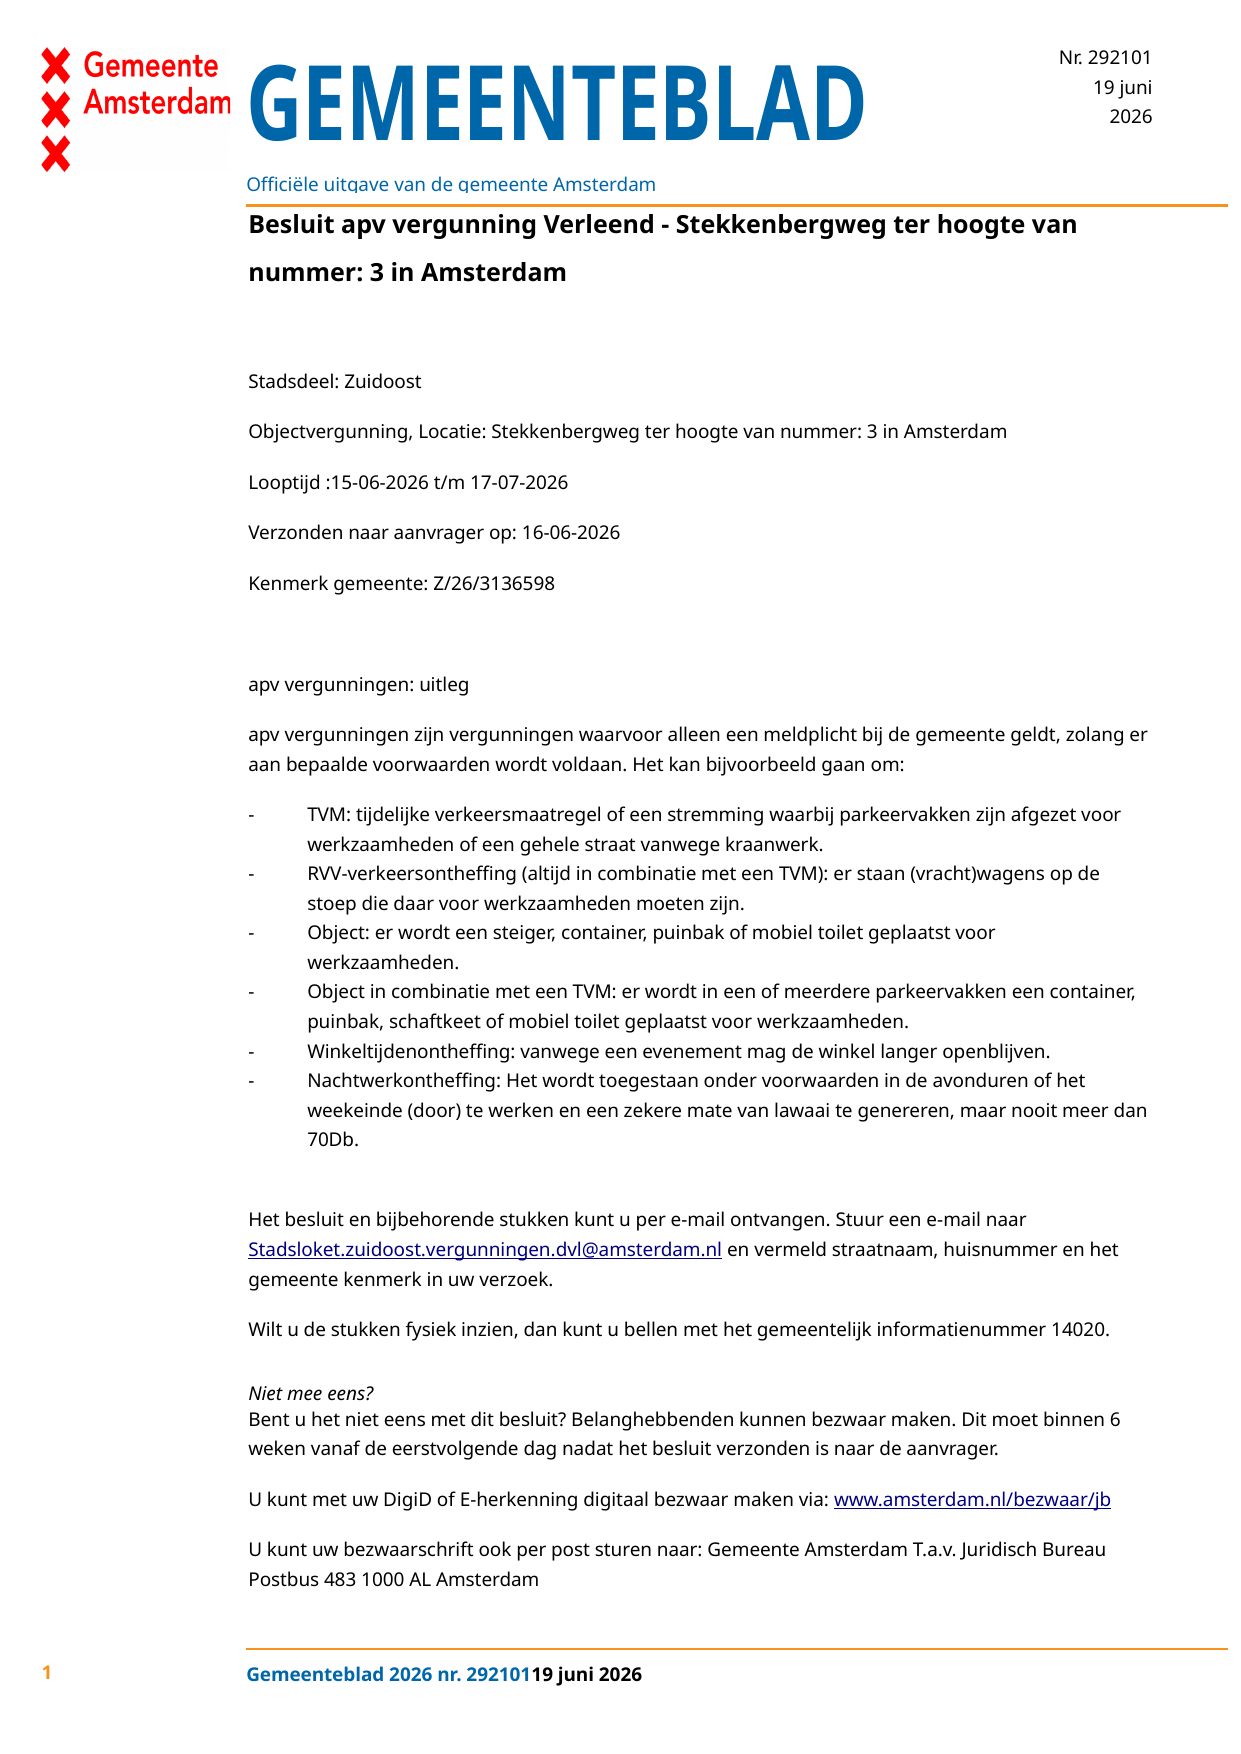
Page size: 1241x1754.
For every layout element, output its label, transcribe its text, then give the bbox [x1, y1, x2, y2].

text Het besluit en bijbehorende stukken kunt u per e-mail ontvangen. Stuur een e-mail naar Stadsloket.zuidoost.vergunningen.dvl@amsterdam.nl en vermeld straatnaam, huisnummer en het gemeente kenmerk in uw verzoek. [248, 1207, 1152, 1292]
list Winkeltijdenontheffing: vanwege een evenement mag de winkel langer openblijven. [248, 1038, 1152, 1064]
text Besluit apv vergunning Verleend - Stekkenbergweg ter hoogte van nummer: 3 in Amsterdam [248, 207, 1152, 288]
text U kunt uw bezwaarschrift ook per post sturen naar: Gemeente Amsterdam T.a.v. Juridisch Bureau Postbus 483 1000 AL Amsterdam [248, 1536, 1152, 1592]
text Wilt u de stukken fysiek inzien, dan kunt u bellen met het gemeentelijk informatienummer 14020. [248, 1316, 1152, 1342]
text Verzonden naar aanvrager op: 16-06-2026 [248, 519, 1152, 545]
text apv vergunningen zijn vergunningen waarvoor alleen een meldplicht bij de gemeente geldt, zolang er aan bepaalde voorwaarden wordt voldaan. Het kan bijvoorbeeld gaan om: [248, 721, 1152, 777]
text apv vergunningen: uitleg [248, 671, 1152, 697]
list Object in combinatie met een TVM: er wordt in een of meerdere parkeervakken een container, puinbak, schaftkeet of mobiel toilet geplaatst voor werkzaamheden. [248, 979, 1152, 1034]
list Nachtwerkontheffing: Het wordt toegestaan onder voorwaarden in de avonduren of het weekeinde (door) te werken en een zekere mate van lawaai te genereren, maar nooit meer dan 70Db. [248, 1067, 1152, 1152]
text Stadsdeel: Zuidoost [248, 368, 1152, 394]
text Kenmerk gemeente: Z/26/3136598 [248, 570, 1152, 596]
text Niet mee eens? [248, 1380, 1152, 1406]
list Object: er wordt een steiger, container, puinbak of mobiel toilet geplaatst voor werkzaamheden. [248, 919, 1152, 975]
list RVV-verkeersontheffing (altijd in combinatie met een TVM): er staan (vracht)wagens op de stoep die daar voor werkzaamheden moeten zijn. [248, 860, 1152, 916]
text Bent u het niet eens met dit besluit? Belanghebbenden kunnen bezwaar maken. Dit moet binnen 6 weken vanaf de eerstvolgende dag nadat het besluit verzonden is naar de aanvrager. [248, 1406, 1152, 1461]
list TVM: tijdelijke verkeersmaatregel of een stremming waarbij parkeervakken zijn afgezet voor werkzaamheden of een gehele straat vanwege kraanwerk. [248, 801, 1152, 857]
text Looptijd :15-06-2026 t/m 17-07-2026 [248, 469, 1152, 495]
text U kunt met uw DigiD of E-herkenning digitaal bezwaar maken via: www.amsterdam.nl/bezwaar/jb [248, 1486, 1152, 1512]
text Objectvergunning, Locatie: Stekkenbergweg ter hoogte van nummer: 3 in Amsterdam [248, 419, 1152, 444]
picture [41, 47, 231, 172]
